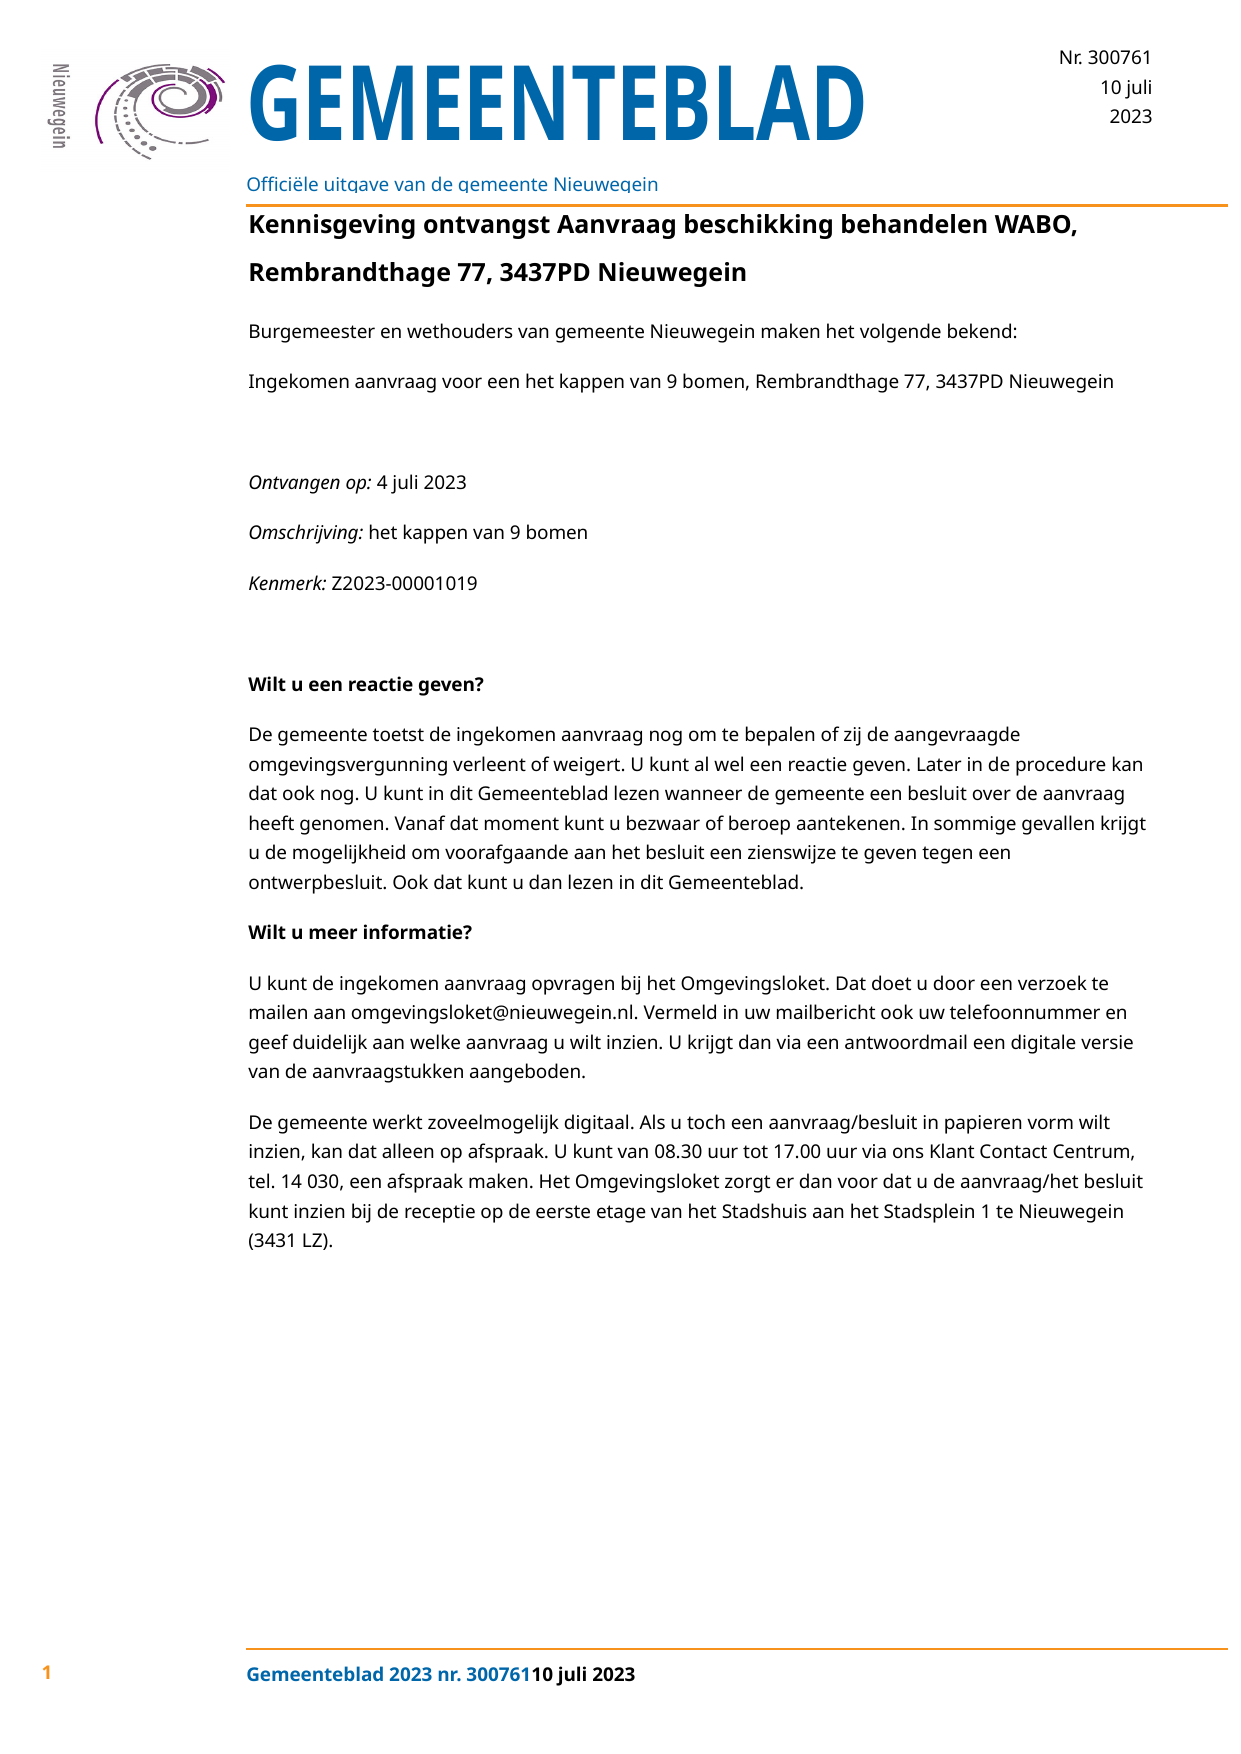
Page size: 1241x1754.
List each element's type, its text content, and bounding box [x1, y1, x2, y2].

text De gemeente toetst de ingekomen aanvraag nog om te bepalen of zij de aangevraagde omgevingsvergunning verleent of weigert. U kunt al wel een reactie geven. Later in de procedure kan dat ook nog. U kunt in dit Gemeenteblad lezen wanneer de gemeente een besluit over de aanvraag heeft genomen. Vanaf dat moment kunt u bezwaar of beroep aantekenen. In sommige gevallen krijgt u de mogelijkheid om voorafgaande aan het besluit een zienswijze te geven tegen een ontwerpbesluit. Ook dat kunt u dan lezen in dit Gemeenteblad. [248, 721, 1152, 895]
text De gemeente werkt zoveelmogelijk digitaal. Als u toch een aanvraag/besluit in papieren vorm wilt inzien, kan dat alleen op afspraak. U kunt van 08.30 uur tot 17.00 uur via ons Klant Contact Centrum, tel. 14 030, een afspraak maken. Het Omgevingsloket zorgt er dan voor dat u de aanvraag/het besluit kunt inzien bij de receptie op de eerste etage van het Stadshuis aan het Stadsplein 1 te Nieuwegein (3431 LZ). [248, 1109, 1152, 1253]
text Omschrijving: het kappen van 9 bomen [248, 519, 1152, 545]
text Ingekomen aanvraag voor een het kappen van 9 bomen, Rembrandthage 77, 3437PD Nieuwegein [248, 368, 1152, 394]
text Burgemeester en wethouders van gemeente Nieuwegein maken het volgende bekend: [248, 318, 1152, 344]
text Kenmerk: Z2023-00001019 [248, 570, 1152, 596]
picture [41, 47, 231, 172]
text Wilt u een reactie geven? [248, 671, 1152, 697]
text Kennisgeving ontvangst Aanvraag beschikking behandelen WABO, Rembrandthage 77, 3437PD Nieuwegein [248, 207, 1152, 288]
text Ontvangen op: 4 juli 2023 [248, 469, 1152, 495]
text U kunt de ingekomen aanvraag opvragen bij het Omgevingsloket. Dat doet u door een verzoek te mailen aan omgevingsloket@nieuwegein.nl. Vermeld in uw mailbericht ook uw telefoonnummer en geef duidelijk aan welke aanvraag u wilt inzien. U krijgt dan via een antwoordmail een digitale versie van de aanvraagstukken aangeboden. [248, 970, 1152, 1084]
text Wilt u meer informatie? [248, 919, 1152, 945]
